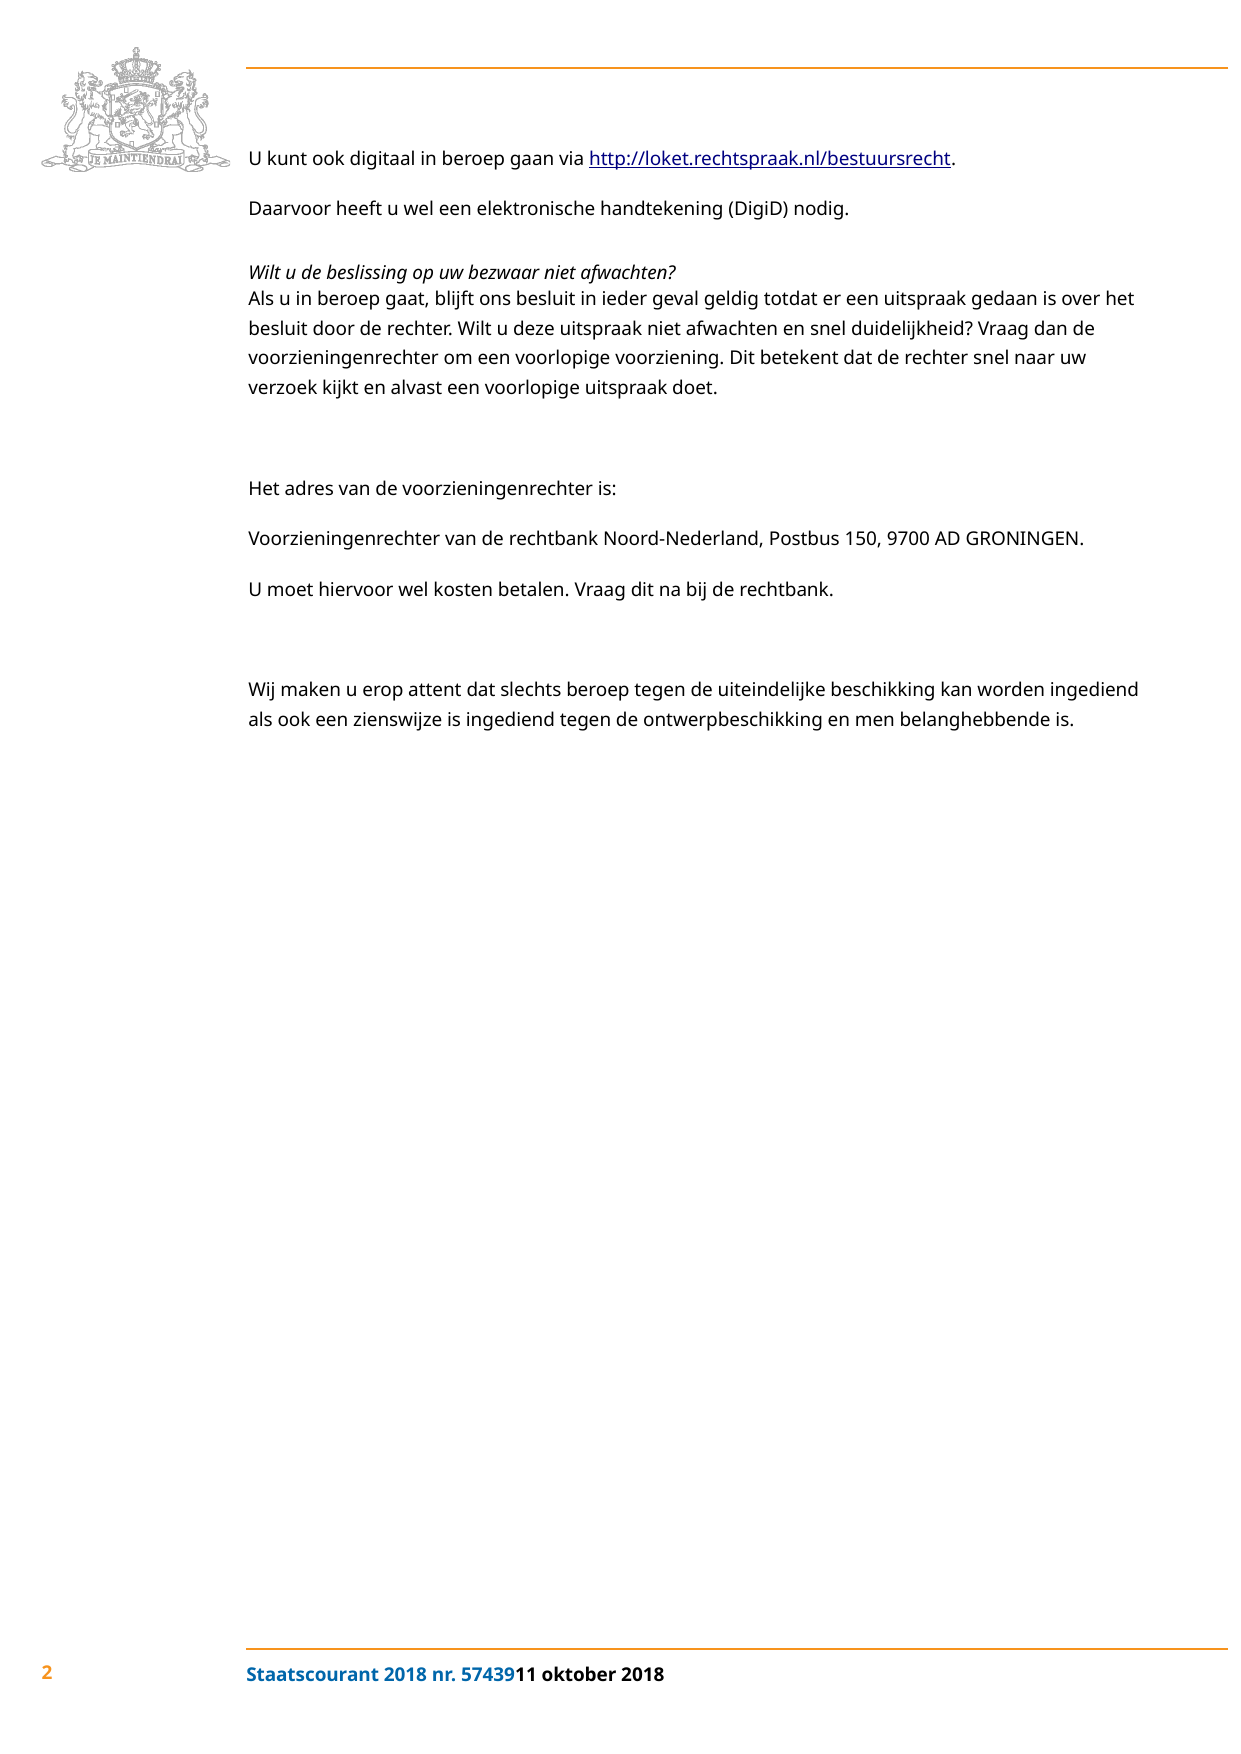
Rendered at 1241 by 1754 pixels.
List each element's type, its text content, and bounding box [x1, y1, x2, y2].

text U moet hiervoor wel kosten betalen. Vraag dit na bij de rechtbank. [248, 576, 1152, 601]
text Wilt u de beslissing op uw bezwaar niet afwachten? [248, 259, 1152, 285]
picture [41, 47, 231, 172]
text Als u in beroep gaat, blijft ons besluit in ieder geval geldig totdat er een uitspraak gedaan is over het besluit door de rechter. Wilt u deze uitspraak niet afwachten en snel duidelijkheid? Vraag dan de voorzieningenrechter om een voorlopige voorziening. Dit betekent dat de rechter snel naar uw verzoek kijkt en alvast een voorlopige uitspraak doet. [248, 285, 1152, 400]
text Voorzieningenrechter van de rechtbank Noord-Nederland, Postbus 150, 9700 AD GRONINGEN. [248, 525, 1152, 551]
text Het adres van de voorzieningenrechter is: [248, 475, 1152, 501]
text Wij maken u erop attent dat slechts beroep tegen de uiteindelijke beschikking kan worden ingediend als ook een zienswijze is ingediend tegen de ontwerpbeschikking en men belanghebbende is. [248, 677, 1152, 732]
text Daarvoor heeft u wel een elektronische handtekening (DigiD) nodig. [248, 196, 1152, 221]
text U kunt ook digitaal in beroep gaan via http://loket.rechtspraak.nl/bestuursrecht. [248, 145, 1152, 171]
